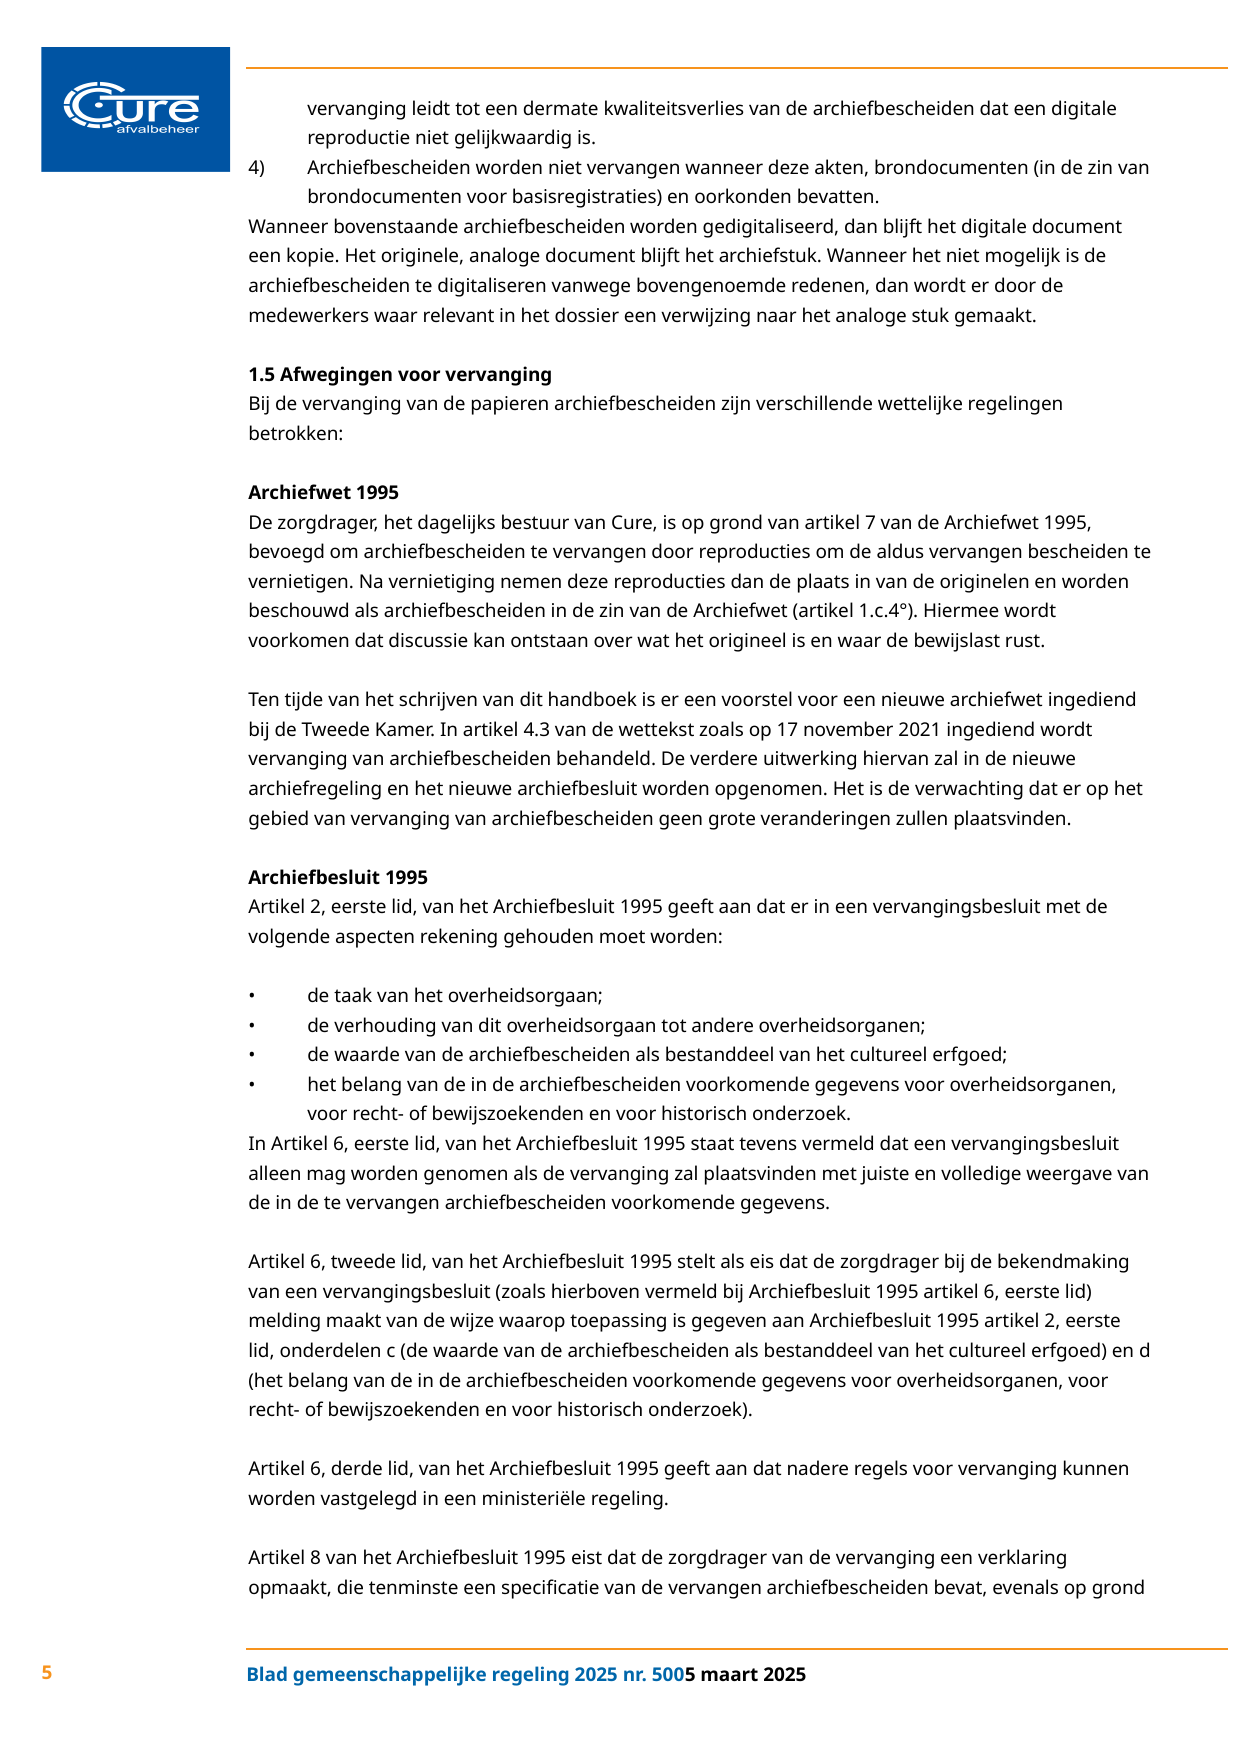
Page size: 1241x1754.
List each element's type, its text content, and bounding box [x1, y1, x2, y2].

list de waarde van de archiefbescheiden als bestanddeel van het cultureel erfgoed; [248, 1041, 1152, 1067]
text Artikel 6, derde lid, van het Archiefbesluit 1995 geeft aan dat nadere regels voor vervanging kunnen worden vastgelegd in een ministeriële regeling. [248, 1456, 1152, 1511]
text Artikel 6, tweede lid, van het Archiefbesluit 1995 stelt als eis dat de zorgdrager bij de bekendmaking van een vervangingsbesluit (zoals hierboven vermeld bij Archiefbesluit 1995 artikel 6, eerste lid) melding maakt van de wijze waarop toepassing is gegeven aan Archiefbesluit 1995 artikel 2, eerste lid, onderdelen c (de waarde van de archiefbescheiden als bestanddeel van het cultureel erfgoed) en d (het belang van de in de archiefbescheiden voorkomende gegevens voor overheidsorganen, voor recht- of bewijszoekenden en voor historisch onderzoek). [248, 1248, 1152, 1422]
text Artikel 8 van het Archiefbesluit 1995 eist dat de zorgdrager van de vervanging een verklaring opmaakt, die tenminste een specificatie van de vervangen archiefbescheiden bevat, evenals op grond [248, 1544, 1152, 1600]
list Archiefbescheiden worden niet vervangen wanneer deze akten, brondocumenten (in de zin van brondocumenten voor basisregistraties) en oorkonden bevatten. [248, 154, 1152, 209]
text 1.5 Afwegingen voor vervanging [248, 361, 1152, 387]
text Bij de vervanging van de papieren archiefbescheiden zijn verschillende wettelijke regelingen betrokken: [248, 391, 1152, 446]
text Ten tijde van het schrijven van dit handboek is er een voorstel voor een nieuwe archiefwet ingediend bij de Tweede Kamer. In artikel 4.3 van de wettekst zoals op 17 november 2021 ingediend wordt vervanging van archiefbescheiden behandeld. De verdere uitwerking hiervan zal in de nieuwe archiefregeling en het nieuwe archiefbesluit worden opgenomen. Het is de verwachting dat er op het gebied van vervanging van archiefbescheiden geen grote veranderingen zullen plaatsvinden. [248, 686, 1152, 831]
picture [41, 47, 231, 172]
list de verhouding van dit overheidsorgaan tot andere overheidsorganen; [248, 1012, 1152, 1038]
text Artikel 2, eerste lid, van het Archiefbesluit 1995 geeft aan dat er in een vervangingsbesluit met de volgende aspecten rekening gehouden moet worden: [248, 893, 1152, 949]
list het belang van de in de archiefbescheiden voorkomende gegevens voor overheidsorganen, voor recht- of bewijszoekenden en voor historisch onderzoek. [248, 1071, 1152, 1126]
text Archiefwet 1995 [248, 479, 1152, 505]
text Archiefbesluit 1995 [248, 864, 1152, 890]
text In Artikel 6, eerste lid, van het Archiefbesluit 1995 staat tevens vermeld dat een vervangingsbesluit alleen mag worden genomen als de vervanging zal plaatsvinden met juiste en volledige weergave van de in de te vervangen archiefbescheiden voorkomende gegevens. [248, 1130, 1152, 1215]
text Wanneer bovenstaande archiefbescheiden worden gedigitaliseerd, dan blijft het digitale document een kopie. Het originele, analoge document blijft het archiefstuk. Wanneer het niet mogelijk is de archiefbescheiden te digitaliseren vanwege bovengenoemde redenen, dan wordt er door de medewerkers waar relevant in het dossier een verwijzing naar het analoge stuk gemaakt. [248, 213, 1152, 328]
list vervanging leidt tot een dermate kwaliteitsverlies van de archiefbescheiden dat een digitale reproductie niet gelijkwaardig is. [248, 95, 1152, 150]
text De zorgdrager, het dagelijks bestuur van Cure, is op grond van artikel 7 van de Archiefwet 1995, bevoegd om archiefbescheiden te vervangen door reproducties om de aldus vervangen bescheiden te vernietigen. Na vernietiging nemen deze reproducties dan de plaats in van de originelen en worden beschouwd als archiefbescheiden in de zin van de Archiefwet (artikel 1.c.4°). Hiermee wordt voorkomen dat discussie kan ontstaan over wat het origineel is en waar de bewijslast rust. [248, 509, 1152, 653]
list de taak van het overheidsorgaan; [248, 982, 1152, 1008]
